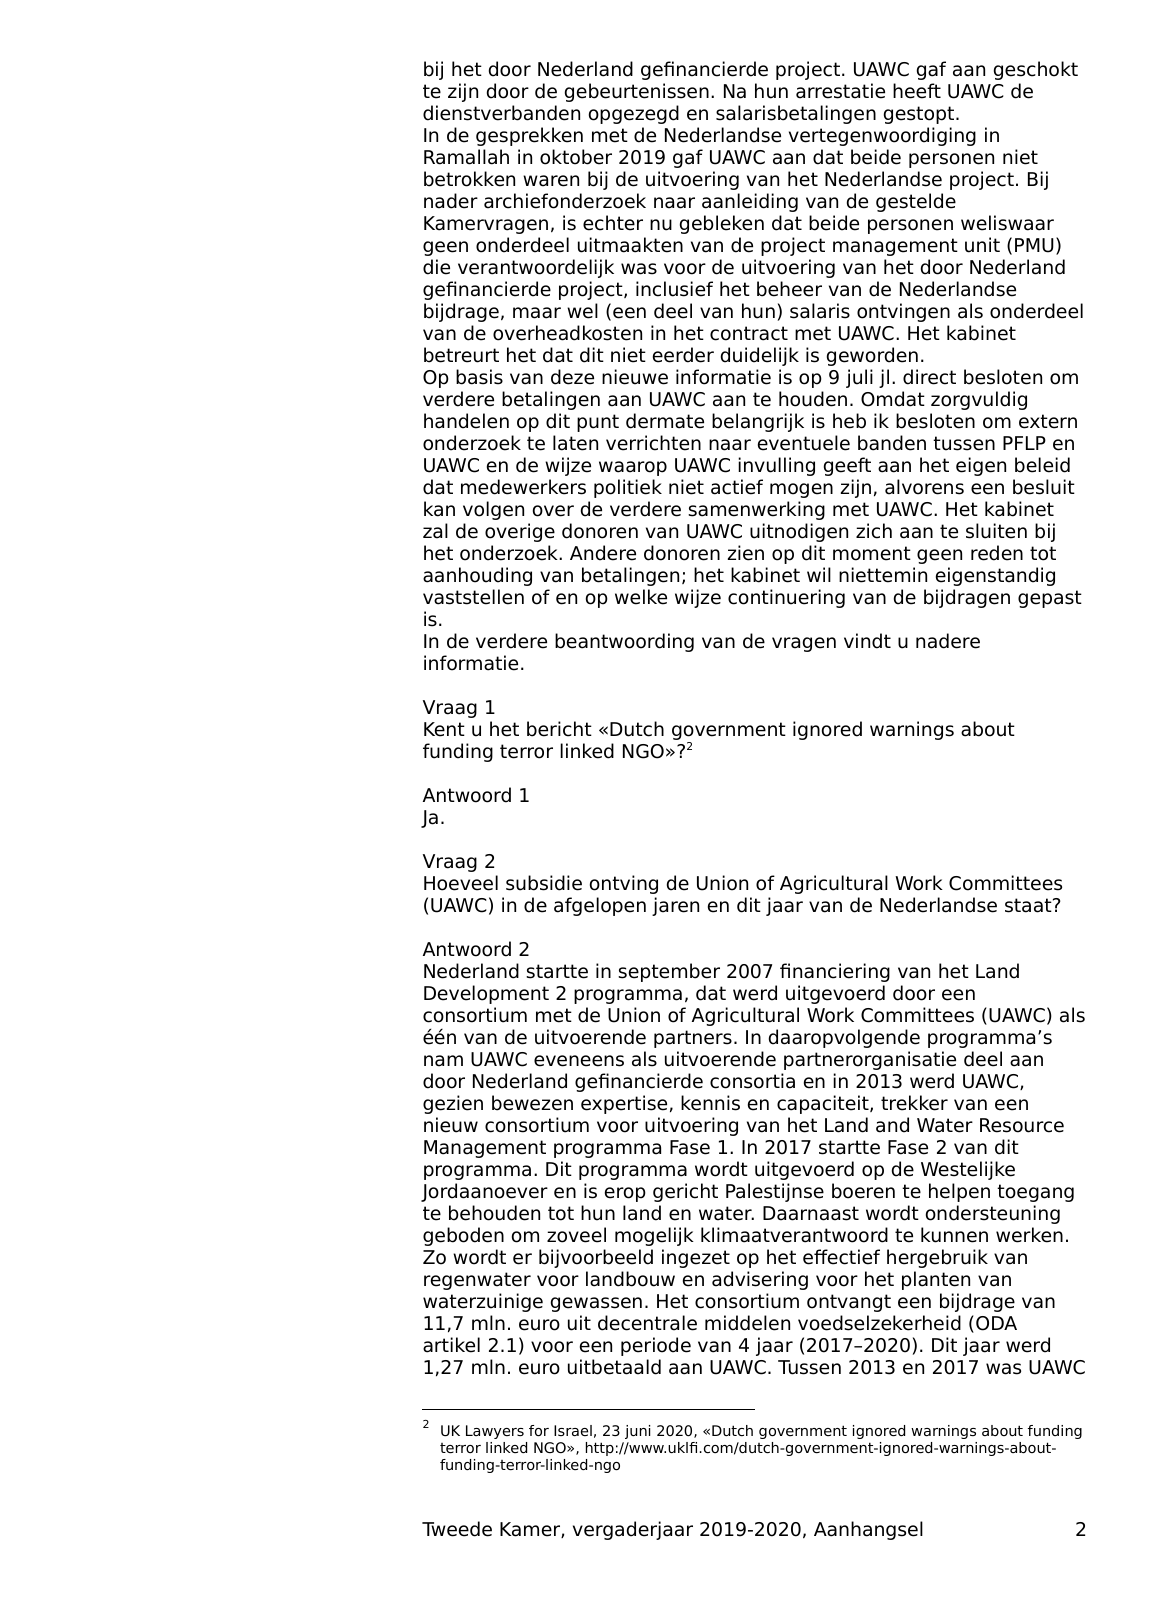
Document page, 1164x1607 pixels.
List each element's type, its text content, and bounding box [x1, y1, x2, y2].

text Vraag 1 [422, 697, 1087, 719]
text UK Lawyers for Israel, 23 juni 2020, «Dutch government ignored warnings about funding terror linked NGO», http://www.uklfi.com/dutch-government-ignored-warnings-about-funding-terror-linked-ngo [422, 1418, 1087, 1474]
text Hoeveel subsidie ontving de Union of Agricultural Work Committees (UAWC) in de afgelopen jaren en dit jaar van de Nederlandse staat? [422, 873, 1087, 917]
text Antwoord 1 [422, 785, 1087, 807]
text In de gesprekken met de Nederlandse vertegenwoordiging in Ramallah in oktober 2019 gaf UAWC aan dat beide personen niet betrokken waren bij de uitvoering van het Nederlandse project. Bij nader archiefonderzoek naar aanleiding van de gestelde Kamervragen, is echter nu gebleken dat beide personen weliswaar geen onderdeel uitmaakten van de project management unit (PMU) die verantwoordelijk was voor de uitvoering van het door Nederland gefinancierde project, inclusief het beheer van de Nederlandse bijdrage, maar wel (een deel van hun) salaris ontvingen als onderdeel van de overheadkosten in het contract met UAWC. Het kabinet betreurt het dat dit niet eerder duidelijk is geworden. [422, 125, 1087, 367]
text Kent u het bericht «Dutch government ignored warnings about funding terror linked NGO»? [422, 719, 1087, 763]
text Op basis van deze nieuwe informatie is op 9 juli jl. direct besloten om verdere betalingen aan UAWC aan te houden. Omdat zorgvuldig handelen op dit punt dermate belangrijk is heb ik besloten om extern onderzoek te laten verrichten naar eventuele banden tussen PFLP en UAWC en de wijze waarop UAWC invulling geeft aan het eigen beleid dat medewerkers politiek niet actief mogen zijn, alvorens een besluit kan volgen over de verdere samenwerking met UAWC. Het kabinet zal de overige donoren van UAWC uitnodigen zich aan te sluiten bij het onderzoek. Andere donoren zien op dit moment geen reden tot aanhouding van betalingen; het kabinet wil niettemin eigenstandig vaststellen of en op welke wijze continuering van de bijdragen gepast is. [422, 367, 1087, 631]
text Ja. [422, 807, 1087, 829]
text Nederland startte in september 2007 financiering van het Land Development 2 programma, dat werd uitgevoerd door een consortium met de Union of Agricultural Work Committees (UAWC) als één van de uitvoerende partners. In daaropvolgende programma’s nam UAWC eveneens als uitvoerende partnerorganisatie deel aan door Nederland gefinancierde consortia en in 2013 werd UAWC, gezien bewezen expertise, kennis en capaciteit, trekker van een nieuw consortium voor uitvoering van het Land and Water Resource Management programma Fase 1. In 2017 startte Fase 2 van dit programma. Dit programma wordt uitgevoerd op de Westelijke Jordaanoever en is erop gericht Palestijnse boeren te helpen toegang te behouden tot hun land en water. Daarnaast wordt ondersteuning geboden om zoveel mogelijk klimaatverantwoord te kunnen werken. Zo wordt er bijvoorbeeld ingezet op het effectief hergebruik van regenwater voor landbouw en advisering voor het planten van waterzuinige gewassen. Het consortium ontvangt een bijdrage van 11,7 mln. euro uit decentrale middelen voedselzekerheid (ODA artikel 2.1) voor een periode van 4 jaar (2017–2020). Dit jaar werd 1,27 mln. euro uitbetaald aan UAWC. Tussen 2013 en 2017 was UAWC [422, 961, 1087, 1379]
text bij het door Nederland gefinancierde project. UAWC gaf aan geschokt te zijn door de gebeurtenissen. Na hun arrestatie heeft UAWC de dienstverbanden opgezegd en salarisbetalingen gestopt. [422, 59, 1087, 125]
text In de verdere beantwoording van de vragen vindt u nadere informatie. [422, 631, 1087, 674]
text Vraag 2 [422, 851, 1087, 873]
text Antwoord 2 [422, 939, 1087, 961]
